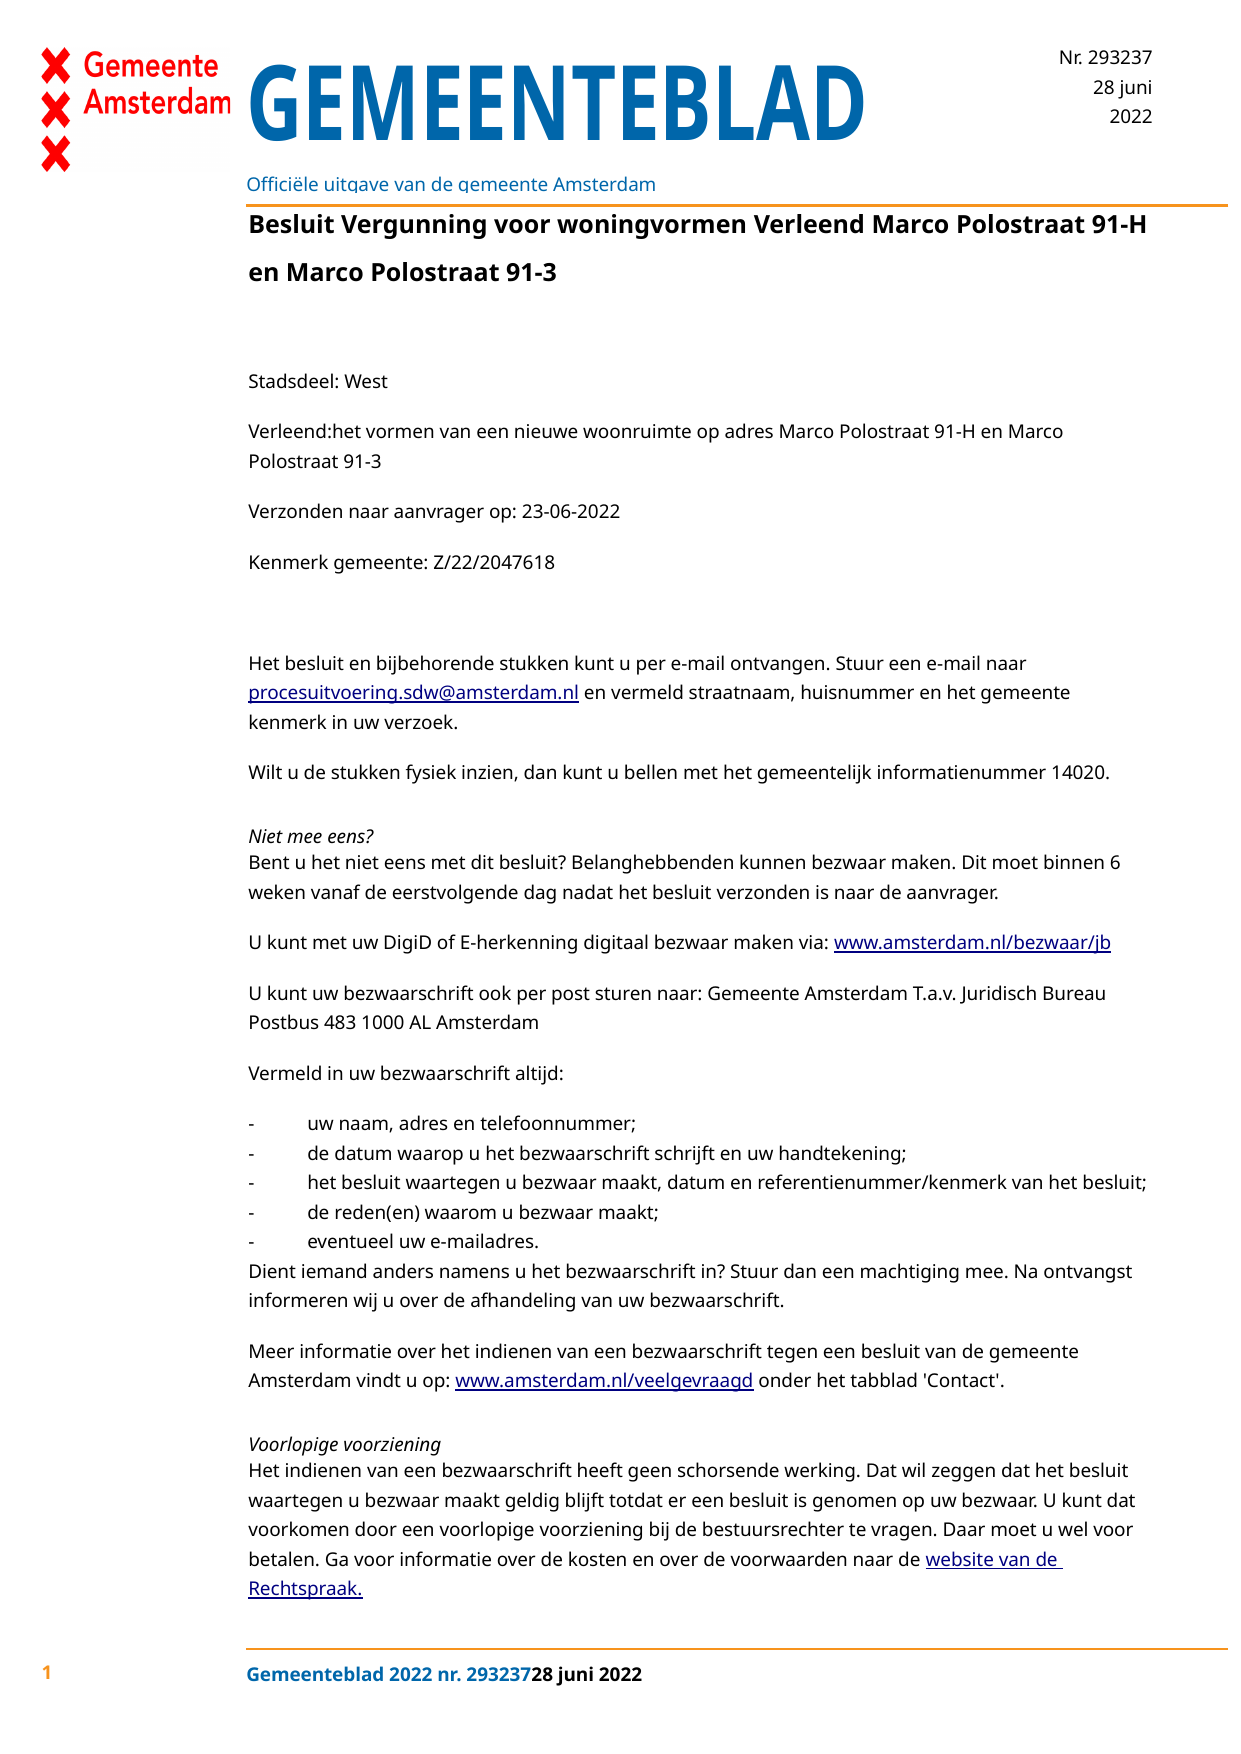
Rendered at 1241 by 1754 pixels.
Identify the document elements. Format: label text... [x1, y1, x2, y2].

list uw naam, adres en telefoonnummer; [248, 1110, 1152, 1136]
text U kunt uw bezwaarschrift ook per post sturen naar: Gemeente Amsterdam T.a.v. Juridisch Bureau Postbus 483 1000 AL Amsterdam [248, 980, 1152, 1035]
text Vermeld in uw bezwaarschrift altijd: [248, 1060, 1152, 1085]
list de reden(en) waarom u bezwaar maakt; [248, 1199, 1152, 1224]
text Stadsdeel: West [248, 368, 1152, 394]
text Het indienen van een bezwaarschrift heeft geen schorsende werking. Dat wil zeggen dat het besluit waartegen u bezwaar maakt geldig blijft totdat er een besluit is genomen op uw bezwaar. U kunt dat voorkomen door een voorlopige voorziening bij de bestuursrechter te vragen. Daar moet u wel voor betalen. Ga voor informatie over de kosten en over de voorwaarden naar de website van de Rechtspraak. [248, 1457, 1152, 1601]
text Wilt u de stukken fysiek inzien, dan kunt u bellen met het gemeentelijk informatienummer 14020. [248, 759, 1152, 785]
text Dient iemand anders namens u het bezwaarschrift in? Stuur dan een machtiging mee. Na ontvangst informeren wij u over de afhandeling van uw bezwaarschrift. [248, 1258, 1152, 1313]
list het besluit waartegen u bezwaar maakt, datum en referentienummer/kenmerk van het besluit; [248, 1169, 1152, 1195]
picture [41, 47, 231, 172]
text Het besluit en bijbehorende stukken kunt u per e-mail ontvangen. Stuur een e-mail naar procesuitvoering.sdw@amsterdam.nl en vermeld straatnaam, huisnummer en het gemeente kenmerk in uw verzoek. [248, 650, 1152, 735]
list de datum waarop u het bezwaarschrift schrijft en uw handtekening; [248, 1140, 1152, 1165]
text Voorlopige voorziening [248, 1432, 1152, 1457]
list eventueel uw e-mailadres. [248, 1228, 1152, 1254]
text Verzonden naar aanvrager op: 23-06-2022 [248, 499, 1152, 524]
text Besluit Vergunning voor woningvormen Verleend Marco Polostraat 91-H en Marco Polostraat 91-3 [248, 207, 1152, 288]
text U kunt met uw DigiD of E-herkenning digitaal bezwaar maken via: www.amsterdam.nl/bezwaar/jb [248, 929, 1152, 955]
text Kenmerk gemeente: Z/22/2047618 [248, 549, 1152, 575]
text Verleend:het vormen van een nieuwe woonruimte op adres Marco Polostraat 91-H en Marco Polostraat 91-3 [248, 419, 1152, 474]
text Meer informatie over het indienen van een bezwaarschrift tegen een besluit van de gemeente Amsterdam vindt u op: www.amsterdam.nl/veelgevraagd onder het tabblad 'Contact'. [248, 1338, 1152, 1393]
text Niet mee eens? [248, 823, 1152, 849]
text Bent u het niet eens met dit besluit? Belanghebbenden kunnen bezwaar maken. Dit moet binnen 6 weken vanaf de eerstvolgende dag nadat het besluit verzonden is naar de aanvrager. [248, 849, 1152, 904]
